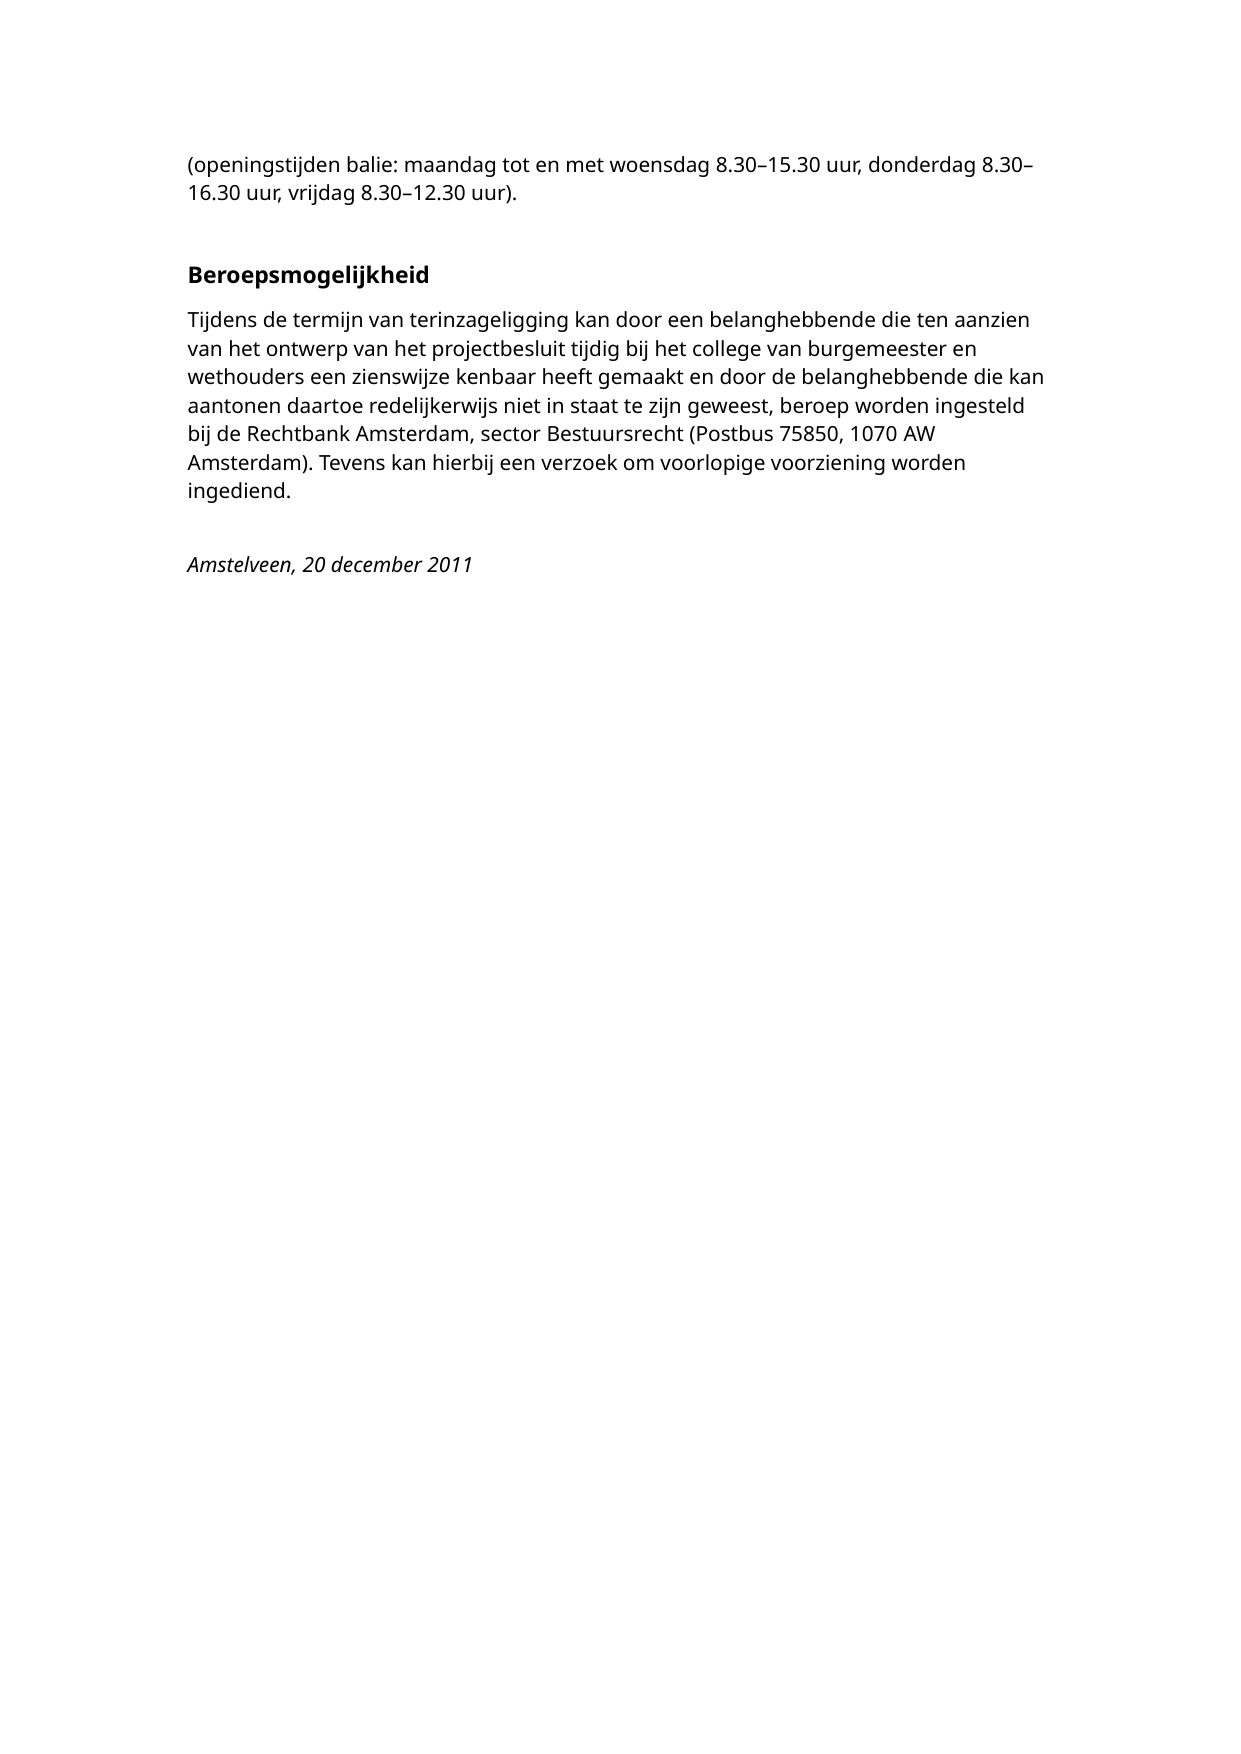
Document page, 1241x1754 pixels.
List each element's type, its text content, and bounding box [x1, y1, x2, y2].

text Tijdens de termijn van terinzageligging kan door een belanghebbende die ten aanzien van het ontwerp van het projectbesluit tijdig bij het college van burgemeester en wethouders een zienswijze kenbaar heeft gemaakt en door de belanghebbende die kan aantonen daartoe redelijkerwijs niet in staat te zijn geweest, beroep worden ingesteld bij de Rechtbank Amsterdam, sector Bestuursrecht (Postbus 75850, 1070 AW Amsterdam). Tevens kan hierbij een verzoek om voorlopige voorziening worden ingediend. [187, 306, 1053, 505]
text (openingstijden balie: maandag tot en met woensdag 8.30–15.30 uur, donderdag 8.30–16.30 uur, vrijdag 8.30–12.30 uur). [187, 150, 1053, 207]
subtitle Beroepsmogelijkheid [187, 259, 1053, 291]
text Amstelveen, 20 december 2011 [187, 550, 1053, 578]
